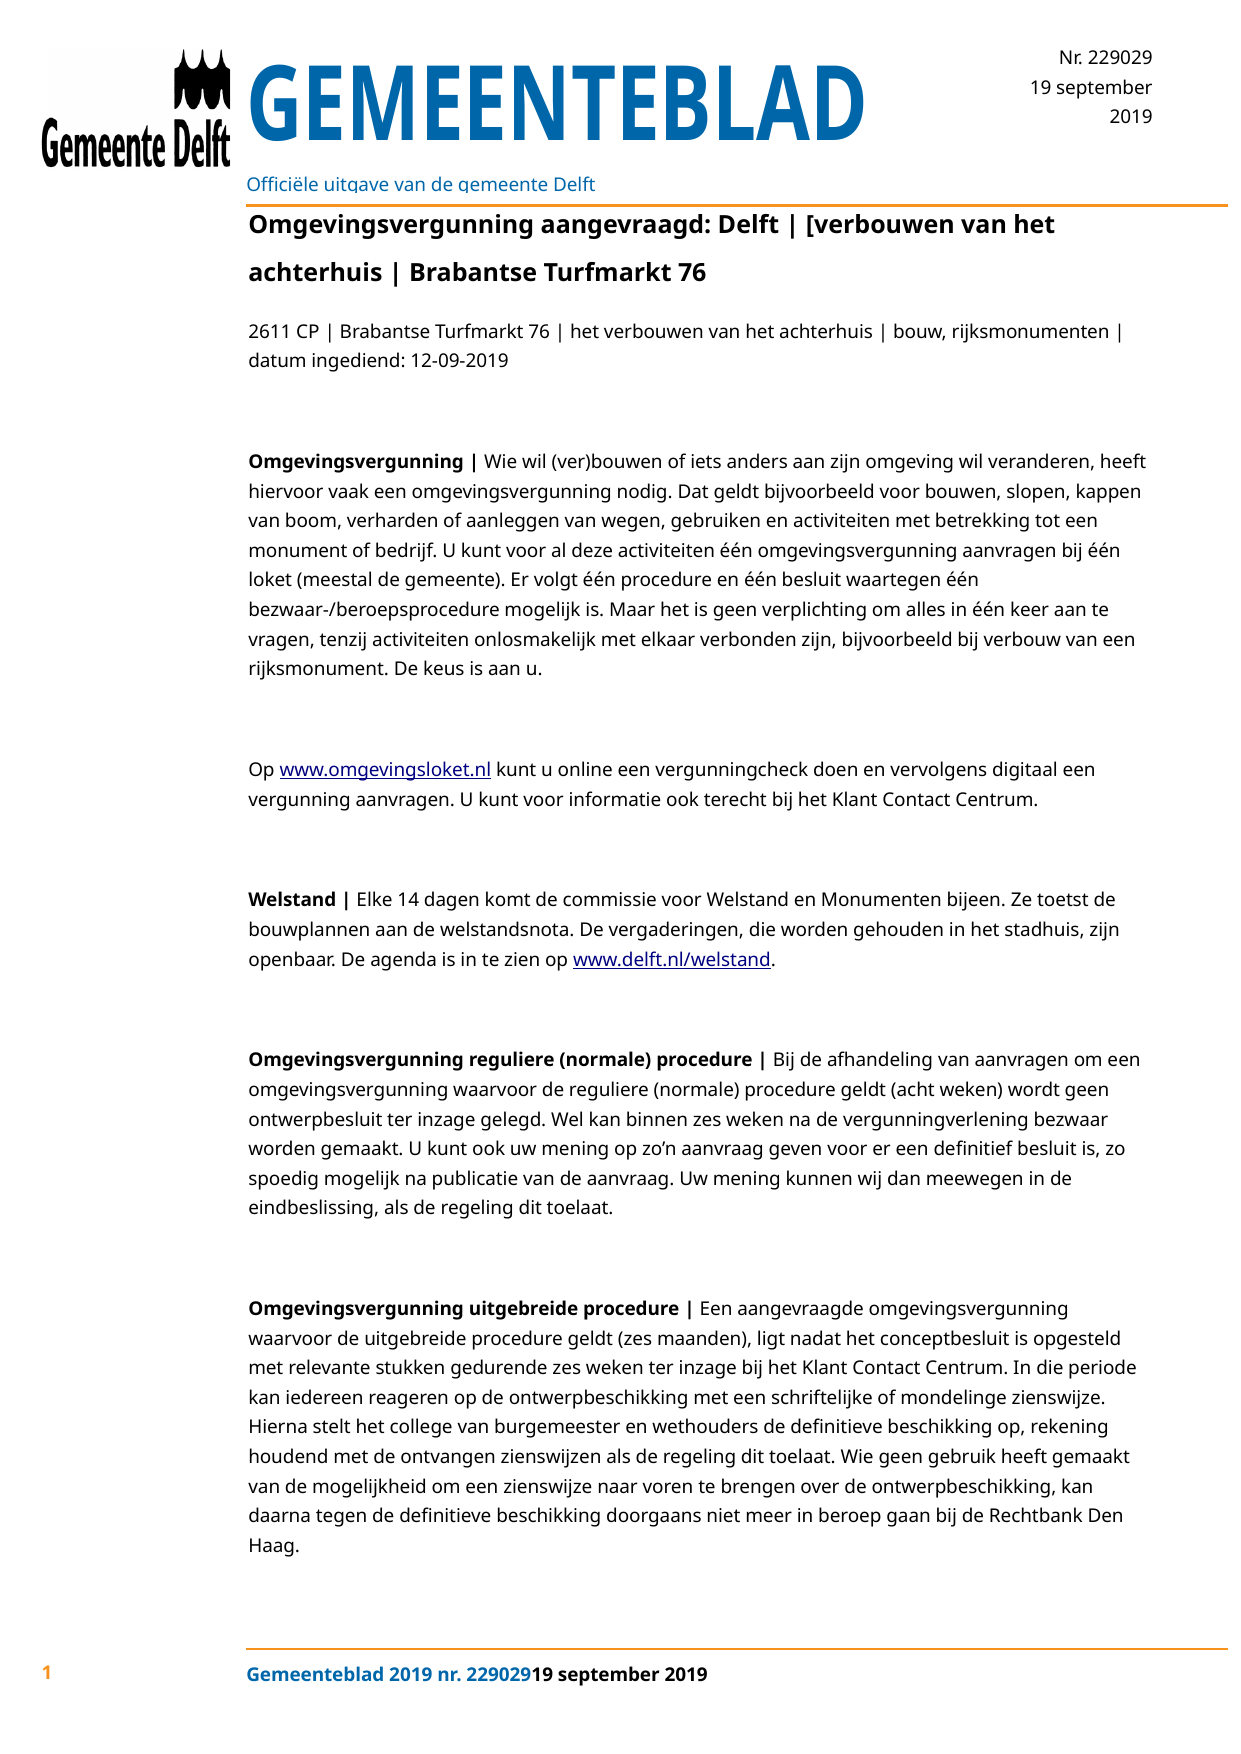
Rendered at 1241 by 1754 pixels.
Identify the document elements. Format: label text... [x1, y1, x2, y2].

text Omgevingsvergunning reguliere (normale) procedure | Bij de afhandeling van aanvragen om een omgevingsvergunning waarvoor de reguliere (normale) procedure geldt (acht weken) wordt geen ontwerpbesluit ter inzage gelegd. Wel kan binnen zes weken na de vergunningverlening bezwaar worden gemaakt. U kunt ook uw mening op zo’n aanvraag geven voor er een definitief besluit is, zo spoedig mogelijk na publicatie van de aanvraag. Uw mening kunnen wij dan meewegen in de eindbeslissing, als de regeling dit toelaat. [248, 1047, 1152, 1220]
text Omgevingsvergunning uitgebreide procedure | Een aangevraagde omgevingsvergunning waarvoor de uitgebreide procedure geldt (zes maanden), ligt nadat het conceptbesluit is opgesteld met relevante stukken gedurende zes weken ter inzage bij het Klant Contact Centrum. In die periode kan iedereen reageren op de ontwerpbeschikking met een schriftelijke of mondelinge zienswijze. Hierna stelt het college van burgemeester en wethouders de definitieve beschikking op, rekening houdend met de ontvangen zienswijzen als de regeling dit toelaat. Wie geen gebruik heeft gemaakt van de mogelijkheid om een zienswijze naar voren te brengen over de ontwerpbeschikking, kan daarna tegen de definitieve beschikking doorgaans niet meer in beroep gaan bij de Rechtbank Den Haag. [248, 1295, 1152, 1558]
picture [41, 47, 231, 172]
text Op www.omgevingsloket.nl kunt u online een vergunningcheck doen en vervolgens digitaal een vergunning aanvragen. U kunt voor informatie ook terecht bij het Klant Contact Centrum. [248, 756, 1152, 812]
text 2611 CP | Brabantse Turfmarkt 76 | het verbouwen van het achterhuis | bouw, rijksmonumenten | datum ingediend: 12-09-2019 [248, 318, 1152, 373]
text Omgevingsvergunning aangevraagd: Delft | [verbouwen van het achterhuis | Brabantse Turfmarkt 76 [248, 207, 1152, 288]
text Welstand | Elke 14 dagen komt de commissie voor Welstand en Monumenten bijeen. Ze toetst de bouwplannen aan de welstandsnota. De vergaderingen, die worden gehouden in het stadhuis, zijn openbaar. De agenda is in te zien op www.delft.nl/welstand. [248, 887, 1152, 972]
text Omgevingsvergunning | Wie wil (ver)bouwen of iets anders aan zijn omgeving wil veranderen, heeft hiervoor vaak een omgevingsvergunning nodig. Dat geldt bijvoorbeeld voor bouwen, slopen, kappen van boom, verharden of aanleggen van wegen, gebruiken en activiteiten met betrekking tot een monument of bedrijf. U kunt voor al deze activiteiten één omgevingsvergunning aanvragen bij één loket (meestal de gemeente). Er volgt één procedure en één besluit waartegen één bezwaar-/beroepsprocedure mogelijk is. Maar het is geen verplichting om alles in één keer aan te vragen, tenzij activiteiten onlosmakelijk met elkaar verbonden zijn, bijvoorbeeld bij verbouw van een rijksmonument. De keus is aan u. [248, 448, 1152, 681]
